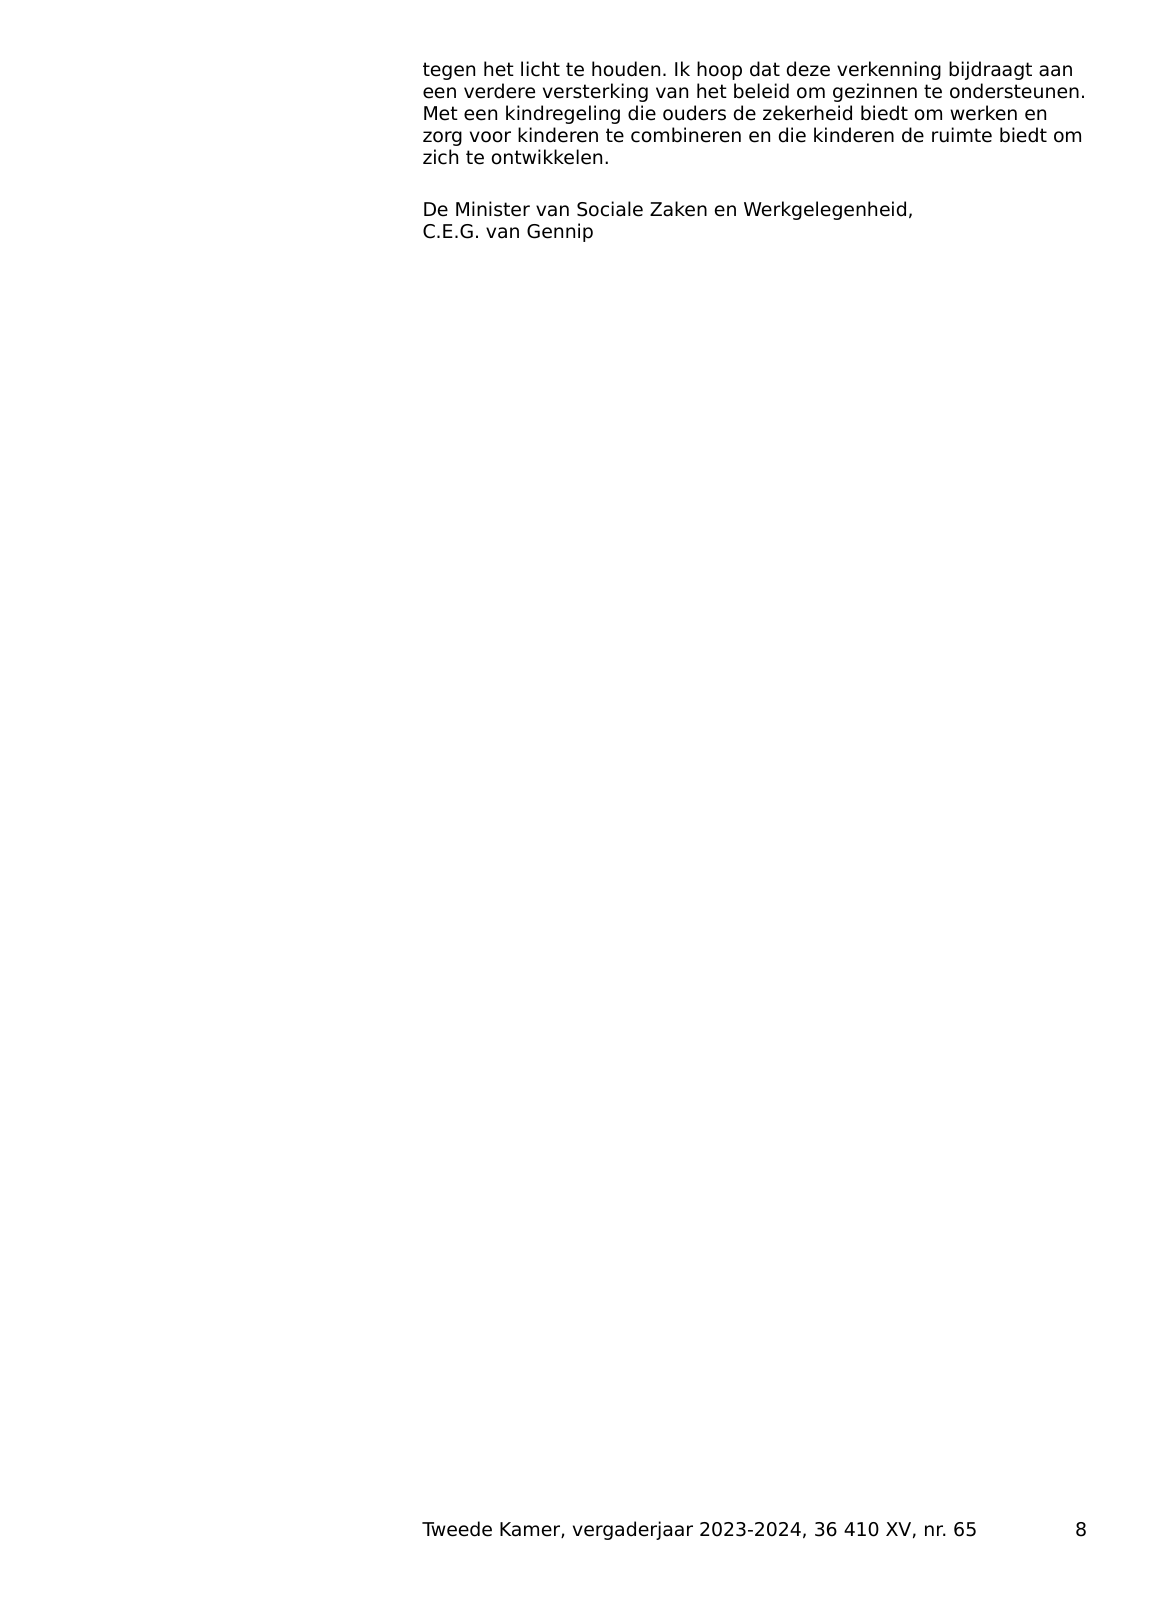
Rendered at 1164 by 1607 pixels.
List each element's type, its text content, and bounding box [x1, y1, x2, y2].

text tegen het licht te houden. Ik hoop dat deze verkenning bijdraagt aan een verdere versterking van het beleid om gezinnen te ondersteunen. Met een kindregeling die ouders de zekerheid biedt om werken en zorg voor kinderen te combineren en die kinderen de ruimte biedt om zich te ontwikkelen. [422, 59, 1087, 169]
text De Minister van Sociale Zaken en Werkgelegenheid, C.E.G. van Gennip [422, 199, 1087, 243]
